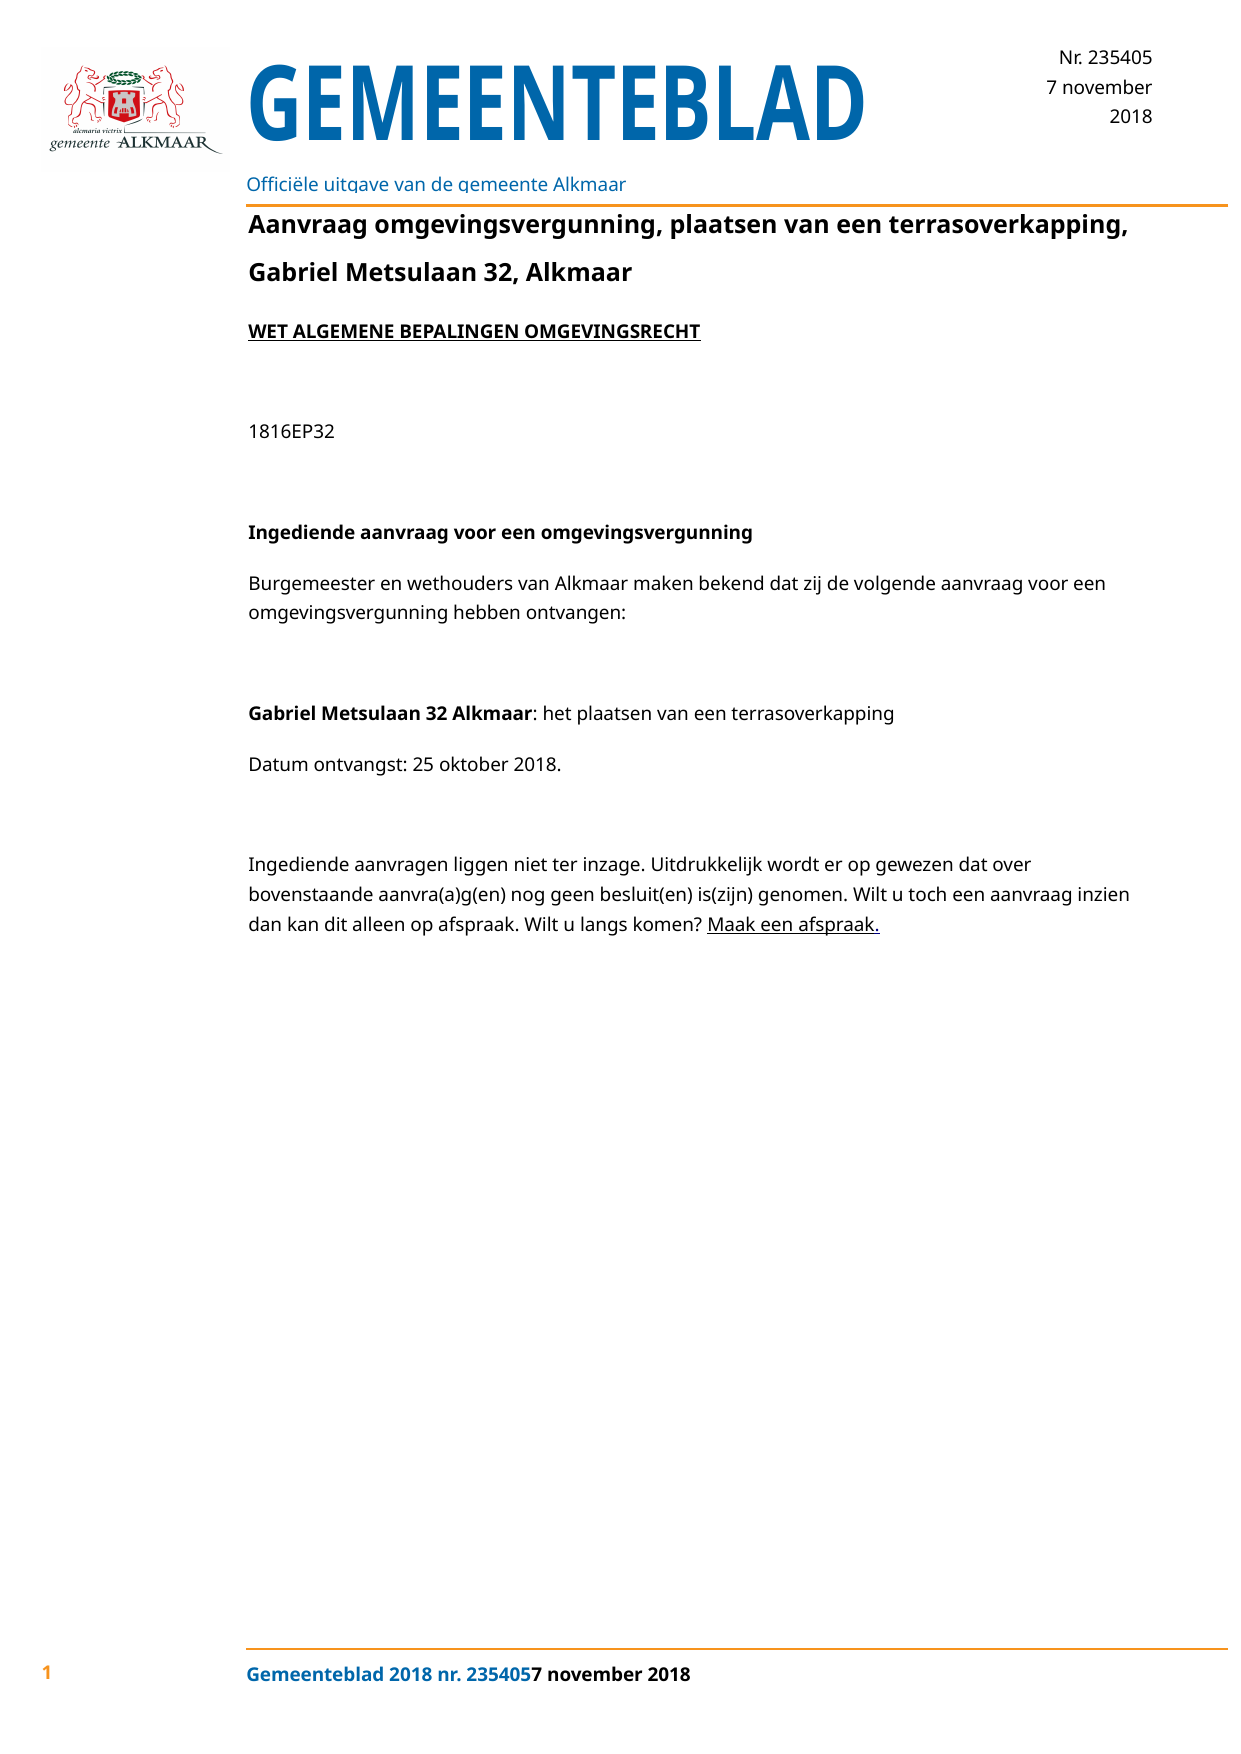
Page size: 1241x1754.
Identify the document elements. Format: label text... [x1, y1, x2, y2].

text Aanvraag omgevingsvergunning, plaatsen van een terrasoverkapping, Gabriel Metsulaan 32, Alkmaar [248, 207, 1152, 288]
text WET ALGEMENE BEPALINGEN OMGEVINGSRECHT [248, 318, 1152, 344]
picture [41, 47, 231, 172]
text Datum ontvangst: 25 oktober 2018. [248, 751, 1152, 777]
text Ingediende aanvragen liggen niet ter inzage. Uitdrukkelijk wordt er op gewezen dat over bovenstaande aanvra(a)g(en) nog geen besluit(en) is(zijn) genomen. Wilt u toch een aanvraag inzien dan kan dit alleen op afspraak. Wilt u langs komen? Maak een afspraak. [248, 852, 1152, 937]
text 1816EP32 [248, 419, 1152, 444]
text Gabriel Metsulaan 32 Alkmaar: het plaatsen van een terrasoverkapping [248, 700, 1152, 726]
text Ingediende aanvraag voor een omgevingsvergunning [248, 519, 1152, 545]
text Burgemeester en wethouders van Alkmaar maken bekend dat zij de volgende aanvraag voor een omgevingsvergunning hebben ontvangen: [248, 570, 1152, 625]
